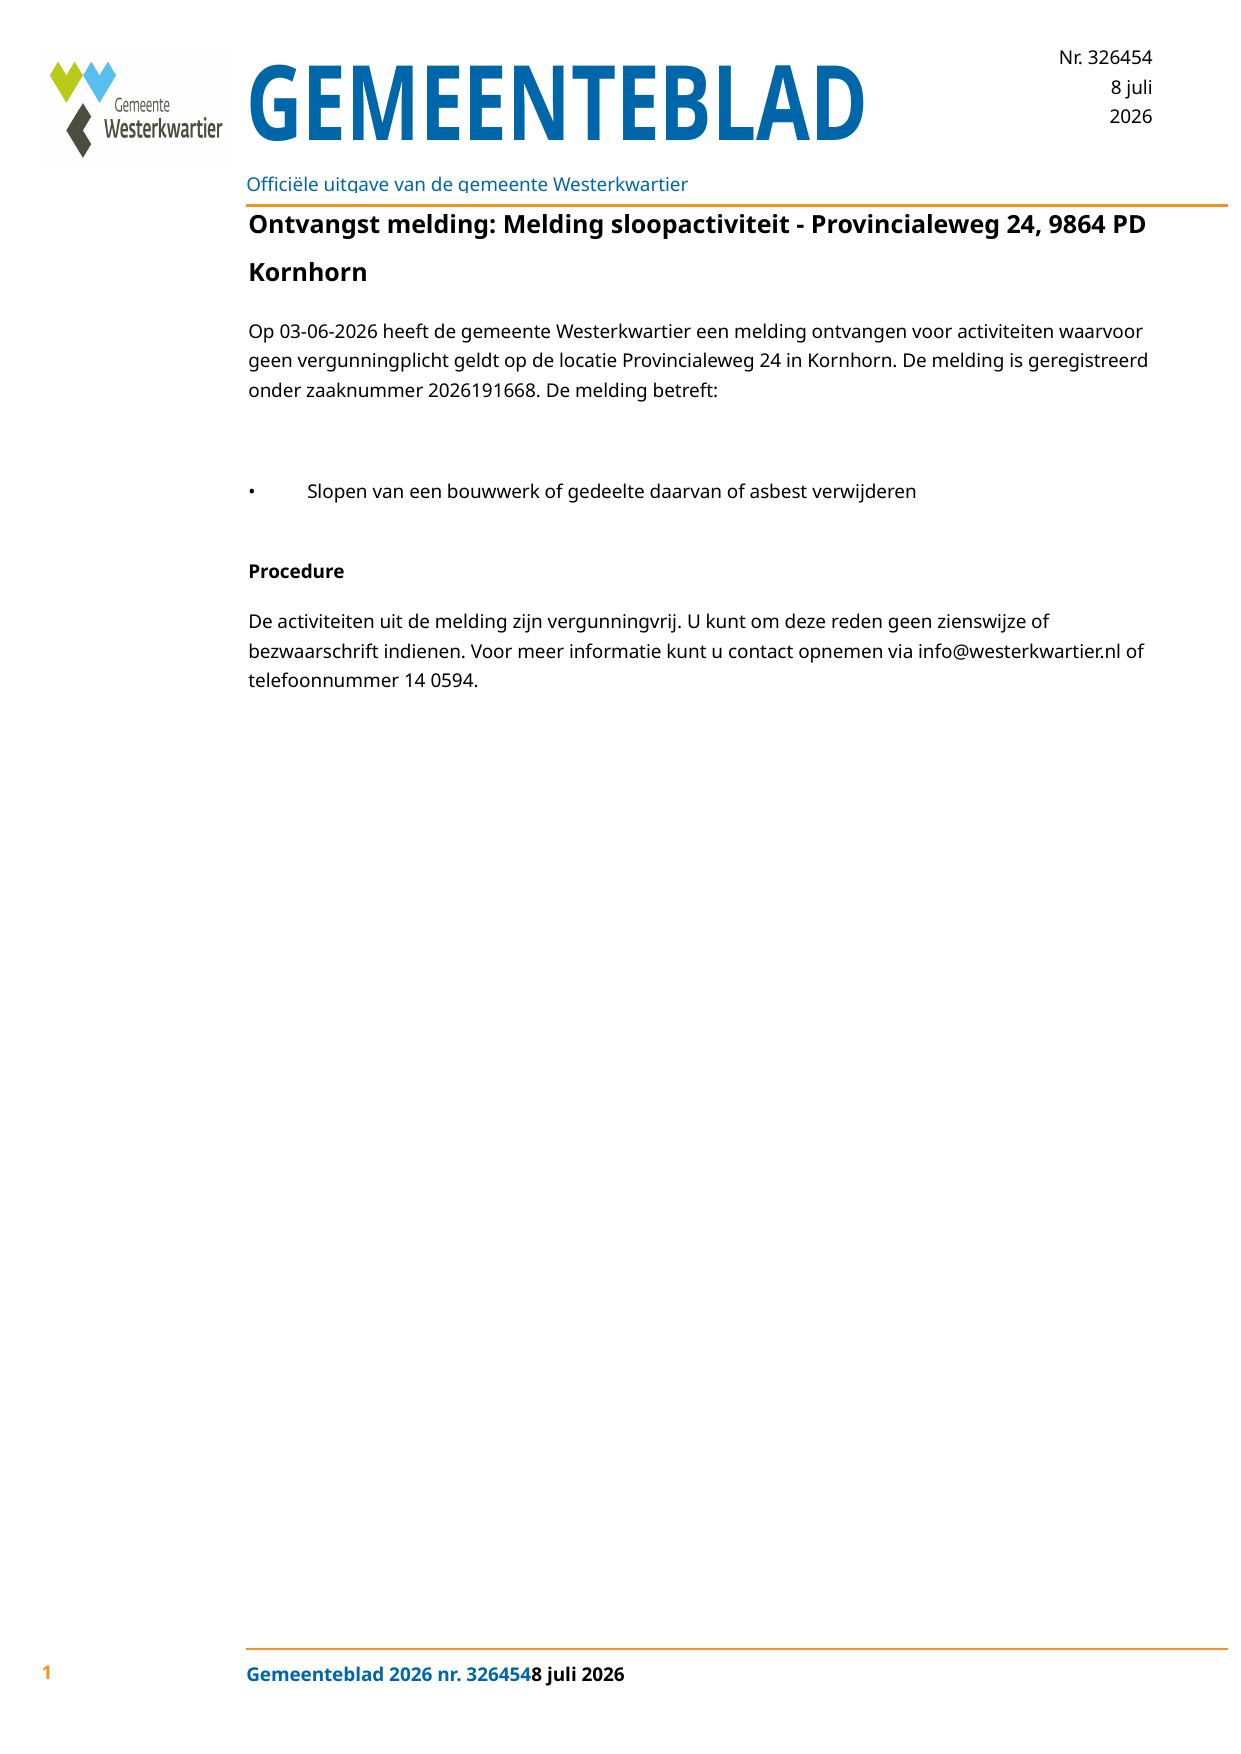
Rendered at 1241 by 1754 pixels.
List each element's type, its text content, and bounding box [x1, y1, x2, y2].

text Op 03-06-2026 heeft de gemeente Westerkwartier een melding ontvangen voor activiteiten waarvoor geen vergunningplicht geldt op de locatie Provincialeweg 24 in Kornhorn. De melding is geregistreerd onder zaaknummer 2026191668. De melding betreft: [248, 318, 1152, 403]
list Slopen van een bouwwerk of gedeelte daarvan of asbest verwijderen [248, 478, 1152, 504]
text Ontvangst melding: Melding sloopactiviteit - Provincialeweg 24, 9864 PD Kornhorn [248, 207, 1152, 288]
picture [41, 47, 231, 172]
text Procedure [248, 558, 1152, 584]
text De activiteiten uit de melding zijn vergunningvrij. U kunt om deze reden geen zienswijze of bezwaarschrift indienen. Voor meer informatie kunt u contact opnemen via info@westerkwartier.nl of telefoonnummer 14 0594. [248, 608, 1152, 693]
